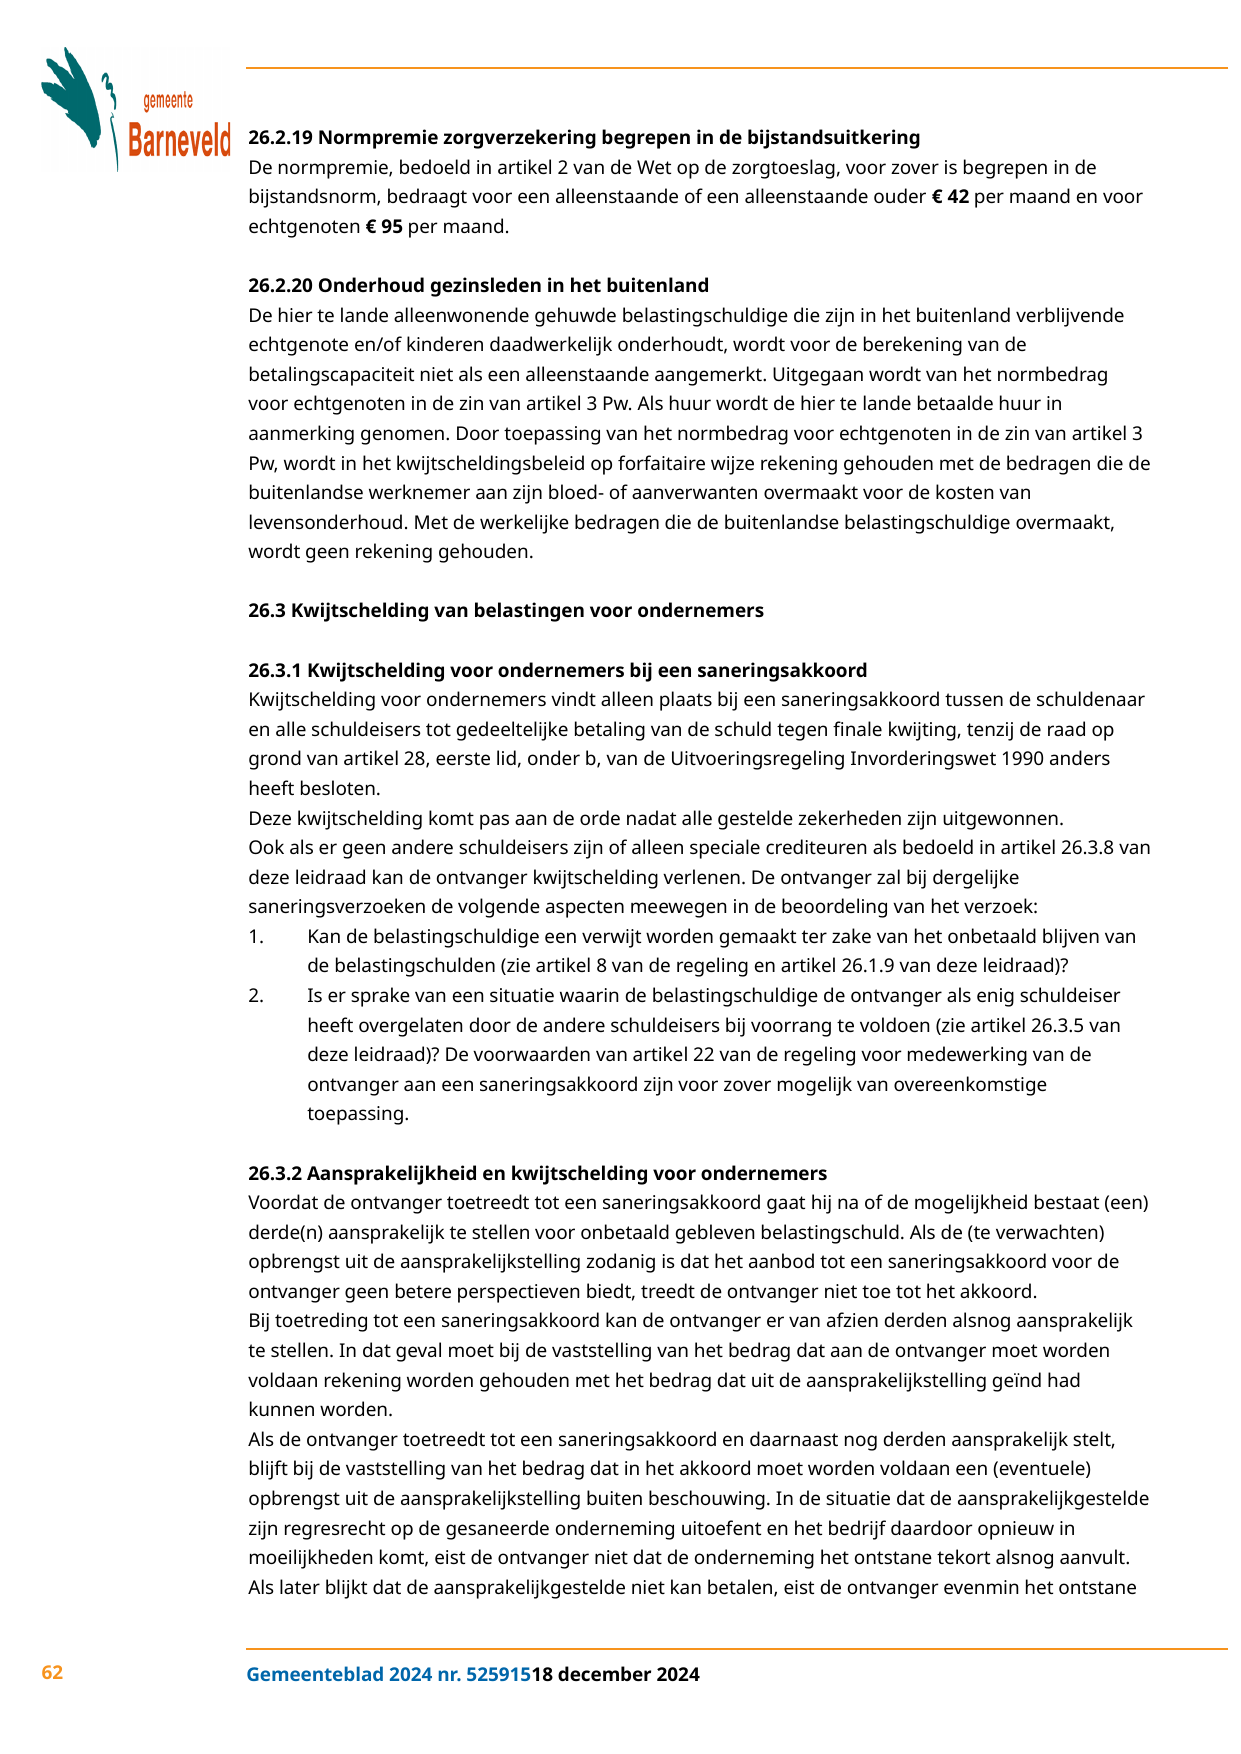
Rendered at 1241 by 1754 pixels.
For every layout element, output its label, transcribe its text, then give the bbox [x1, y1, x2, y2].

text 26.3.1 Kwijtschelding voor ondernemers bij een saneringsakkoord [248, 657, 1152, 683]
text Ook als er geen andere schuldeisers zijn of alleen speciale crediteuren als bedoeld in artikel 26.3.8 van deze leidraad kan de ontvanger kwijtschelding verlenen. De ontvanger zal bij dergelijke saneringsverzoeken de volgende aspecten meewegen in de beoordeling van het verzoek: [248, 834, 1152, 919]
text Kwijtschelding voor ondernemers vindt alleen plaats bij een saneringsakkoord tussen de schuldenaar en alle schuldeisers tot gedeeltelijke betaling van de schuld tegen finale kwijting, tenzij de raad op grond van artikel 28, eerste lid, onder b, van de Uitvoeringsregeling Invorderingswet 1990 anders heeft besloten. [248, 686, 1152, 801]
text 26.2.20 Onderhoud gezinsleden in het buitenland [248, 272, 1152, 298]
text Deze kwijtschelding komt pas aan de orde nadat alle gestelde zekerheden zijn uitgewonnen. [248, 805, 1152, 831]
text Als de ontvanger toetreedt tot een saneringsakkoord en daarnaast nog derden aansprakelijk stelt, blijft bij de vaststelling van het bedrag dat in het akkoord moet worden voldaan een (eventuele) opbrengst uit de aansprakelijkstelling buiten beschouwing. In de situatie dat de aansprakelijkgestelde zijn regresrecht op de gesaneerde onderneming uitoefent en het bedrijf daardoor opnieuw in moeilijkheden komt, eist de ontvanger niet dat de onderneming het ontstane tekort alsnog aanvult. Als later blijkt dat de aansprakelijkgestelde niet kan betalen, eist de ontvanger evenmin het ontstane [248, 1426, 1152, 1600]
text De normpremie, bedoeld in artikel 2 van de Wet op de zorgtoeslag, voor zover is begrepen in de bijstandsnorm, bedraagt voor een alleenstaande of een alleenstaande ouder € 42 per maand en voor echtgenoten € 95 per maand. [248, 154, 1152, 239]
text Bij toetreding tot een saneringsakkoord kan de ontvanger er van afzien derden alsnog aansprakelijk te stellen. In dat geval moet bij de vaststelling van het bedrag dat aan de ontvanger moet worden voldaan rekening worden gehouden met het bedrag dat uit de aansprakelijkstelling geïnd had kunnen worden. [248, 1308, 1152, 1422]
list Is er sprake van een situatie waarin de belastingschuldige de ontvanger als enig schuldeiser heeft overgelaten door de andere schuldeisers bij voorrang te voldoen (zie artikel 26.3.5 van deze leidraad)? De voorwaarden van artikel 22 van de regeling voor medewerking van de ontvanger aan een saneringsakkoord zijn voor zover mogelijk van overeenkomstige toepassing. [248, 982, 1152, 1126]
list Kan de belastingschuldige een verwijt worden gemaakt ter zake van het onbetaald blijven van de belastingschulden (zie artikel 8 van de regeling en artikel 26.1.9 van deze leidraad)? [248, 923, 1152, 978]
picture [41, 47, 231, 172]
text Voordat de ontvanger toetreedt tot een saneringsakkoord gaat hij na of de mogelijkheid bestaat (een) derde(n) aansprakelijk te stellen voor onbetaald gebleven belastingschuld. Als de (te verwachten) opbrengst uit de aansprakelijkstelling zodanig is dat het aanbod tot een saneringsakkoord voor de ontvanger geen betere perspectieven biedt, treedt de ontvanger niet toe tot het akkoord. [248, 1189, 1152, 1304]
text 26.2.19 Normpremie zorgverzekering begrepen in de bijstandsuitkering [248, 124, 1152, 150]
text 26.3.2 Aansprakelijkheid en kwijtschelding voor ondernemers [248, 1160, 1152, 1186]
text 26.3 Kwijtschelding van belastingen voor ondernemers [248, 598, 1152, 623]
text De hier te lande alleenwonende gehuwde belastingschuldige die zijn in het buitenland verblijvende echtgenote en/of kinderen daadwerkelijk onderhoudt, wordt voor de berekening van de betalingscapaciteit niet als een alleenstaande aangemerkt. Uitgegaan wordt van het normbedrag voor echtgenoten in de zin van artikel 3 Pw. Als huur wordt de hier te lande betaalde huur in aanmerking genomen. Door toepassing van het normbedrag voor echtgenoten in de zin van artikel 3 Pw, wordt in het kwijtscheldingsbeleid op forfaitaire wijze rekening gehouden met de bedragen die de buitenlandse werknemer aan zijn bloed- of aanverwanten overmaakt voor de kosten van levensonderhoud. Met de werkelijke bedragen die de buitenlandse belastingschuldige overmaakt, wordt geen rekening gehouden. [248, 302, 1152, 564]
